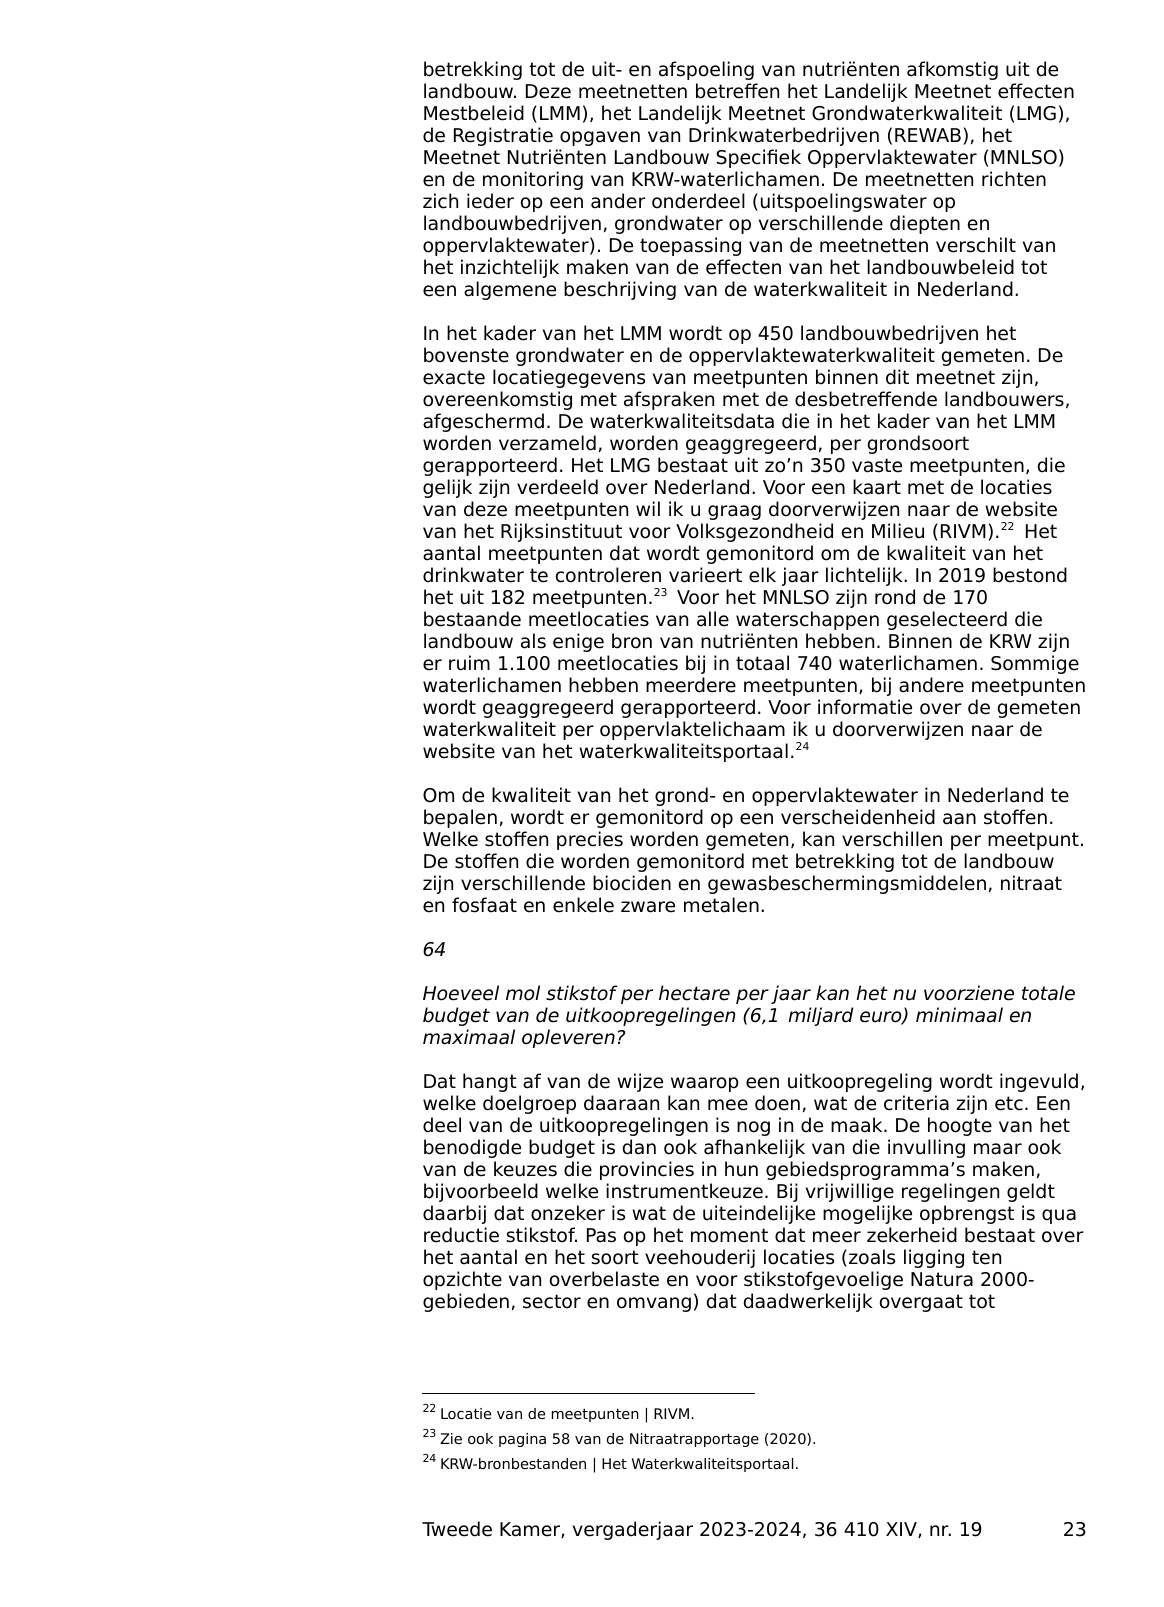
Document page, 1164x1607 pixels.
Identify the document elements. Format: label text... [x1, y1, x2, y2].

text KRW-bronbestanden | Het Waterkwaliteitsportaal. [422, 1452, 1087, 1474]
text betrekking tot de uit- en afspoeling van nutriënten afkomstig uit de landbouw. Deze meetnetten betreffen het Landelijk Meetnet effecten Mestbeleid (LMM), het Landelijk Meetnet Grondwaterkwaliteit (LMG), de Registratie opgaven van Drinkwaterbedrijven (REWAB), het Meetnet Nutriënten Landbouw Specifiek Oppervlaktewater (MNLSO) en de monitoring van KRW-waterlichamen. De meetnetten richten zich ieder op een ander onderdeel (uitspoelingswater op landbouwbedrijven, grondwater op verschillende diepten en oppervlaktewater). De toepassing van de meetnetten verschilt van het inzichtelijk maken van de effecten van het landbouwbeleid tot een algemene beschrijving van de waterkwaliteit in Nederland. [422, 59, 1087, 301]
subtitle 64 [422, 939, 1087, 961]
text In het kader van het LMM wordt op 450 landbouwbedrijven het bovenste grondwater en de oppervlaktewaterkwaliteit gemeten. De exacte locatiegegevens van meetpunten binnen dit meetnet zijn, overeenkomstig met afspraken met de desbetreffende landbouwers, afgeschermd. De waterkwaliteitsdata die in het kader van het LMM worden verzameld, worden geaggregeerd, per grondsoort gerapporteerd. Het LMG bestaat uit zo’n 350 vaste meetpunten, die gelijk zijn verdeeld over Nederland. Voor een kaart met de locaties van deze meetpunten wil ik u graag doorverwijzen naar de website van het Rijksinstituut voor Volksgezondheid en Milieu (RIVM). Het aantal meetpunten dat wordt gemonitord om de kwaliteit van het drinkwater te controleren varieert elk jaar lichtelijk. In 2019 bestond het uit 182 meetpunten. Voor het MNLSO zijn rond de 170 bestaande meetlocaties van alle waterschappen geselecteerd die landbouw als enige bron van nutriënten hebben. Binnen de KRW zijn er ruim 1.100 meetlocaties bij in totaal 740 waterlichamen. Sommige waterlichamen hebben meerdere meetpunten, bij andere meetpunten wordt geaggregeerd gerapporteerd. Voor informatie over de gemeten waterkwaliteit per oppervlaktelichaam ik u doorverwijzen naar de website van het waterkwaliteitsportaal. [422, 323, 1087, 763]
text Locatie van de meetpunten | RIVM. [422, 1402, 1087, 1424]
text Dat hangt af van de wijze waarop een uitkoopregeling wordt ingevuld, welke doelgroep daaraan kan mee doen, wat de criteria zijn etc. Een deel van de uitkoopregelingen is nog in de maak. De hoogte van het benodigde budget is dan ook afhankelijk van die invulling maar ook van de keuzes die provincies in hun gebiedsprogramma’s maken, bijvoorbeeld welke instrumentkeuze. Bij vrijwillige regelingen geldt daarbij dat onzeker is wat de uiteindelijke mogelijke opbrengst is qua reductie stikstof. Pas op het moment dat meer zekerheid bestaat over het aantal en het soort veehouderij locaties (zoals ligging ten opzichte van overbelaste en voor stikstofgevoelige Natura 2000-gebieden, sector en omvang) dat daadwerkelijk overgaat tot [422, 1071, 1087, 1313]
text Om de kwaliteit van het grond- en oppervlaktewater in Nederland te bepalen, wordt er gemonitord op een verscheidenheid aan stoffen. Welke stoffen precies worden gemeten, kan verschillen per meetpunt. De stoffen die worden gemonitord met betrekking tot de landbouw zijn verschillende biociden en gewasbeschermingsmiddelen, nitraat en fosfaat en enkele zware metalen. [422, 785, 1087, 917]
text Zie ook pagina 58 van de Nitraatrapportage (2020). [422, 1427, 1087, 1449]
text Hoeveel mol stikstof per hectare per jaar kan het nu voorziene totale budget van de uitkoopregelingen (6,1 miljard euro) minimaal en maximaal opleveren? [422, 983, 1087, 1049]
